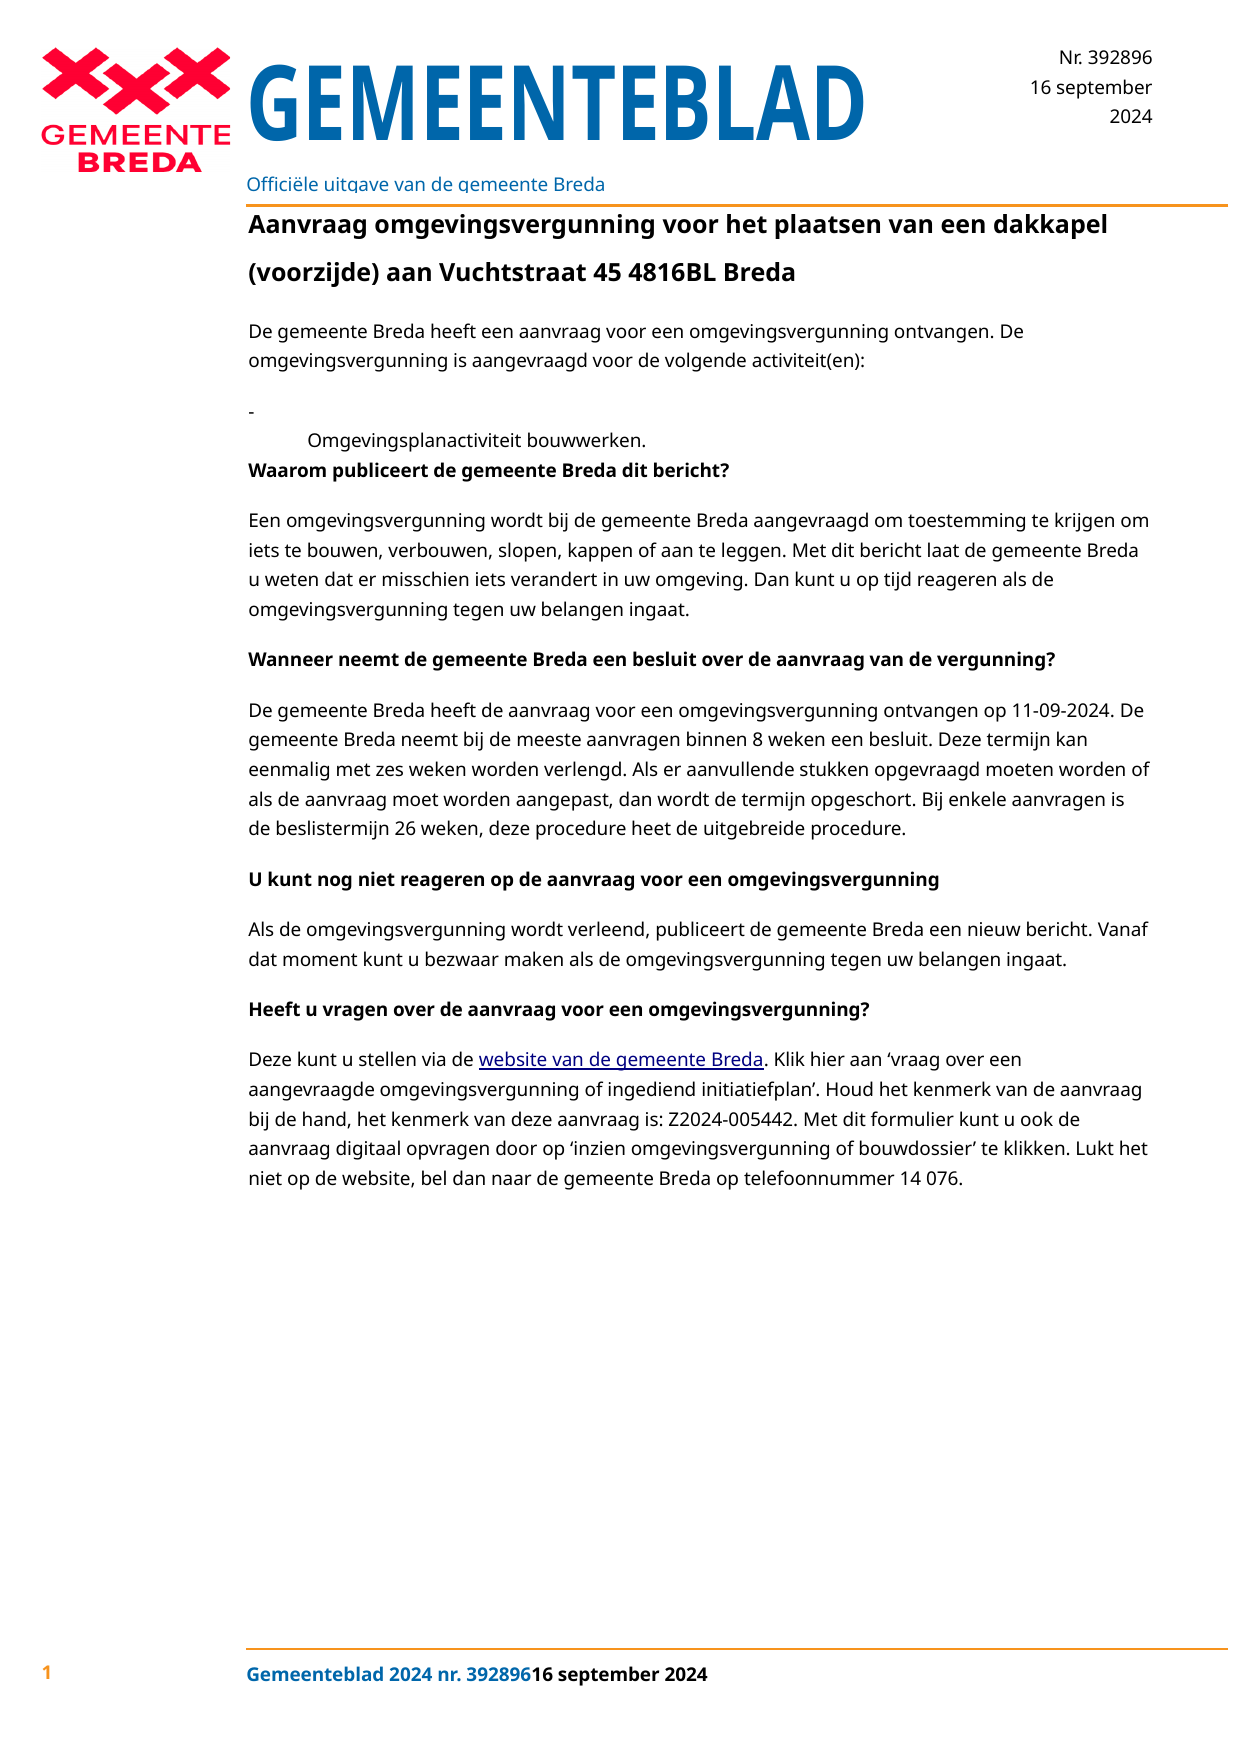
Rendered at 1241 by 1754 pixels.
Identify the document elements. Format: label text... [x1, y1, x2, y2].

picture [41, 47, 231, 172]
text Aanvraag omgevingsvergunning voor het plaatsen van een dakkapel (voorzijde) aan Vuchtstraat 45 4816BL Breda [248, 207, 1152, 288]
text Deze kunt u stellen via de website van de gemeente Breda. Klik hier aan ‘vraag over een aangevraagde omgevingsvergunning of ingediend initiatiefplan’. Houd het kenmerk van de aanvraag bij de hand, het kenmerk van deze aanvraag is: Z2024-005442. Met dit formulier kunt u ook de aanvraag digitaal opvragen door op ‘inzien omgevingsvergunning of bouwdossier’ te klikken. Lukt het niet op de website, bel dan naar de gemeente Breda op telefoonnummer 14 076. [248, 1047, 1152, 1191]
text U kunt nog niet reageren op de aanvraag voor een omgevingsvergunning [248, 866, 1152, 892]
text De gemeente Breda heeft een aanvraag voor een omgevingsvergunning ontvangen. De omgevingsvergunning is aangevraagd voor de volgende activiteit(en): [248, 318, 1152, 373]
text Wanneer neemt de gemeente Breda een besluit over de aanvraag van de vergunning? [248, 647, 1152, 672]
text Heeft u vragen over de aanvraag voor een omgevingsvergunning? [248, 996, 1152, 1022]
text Waarom publiceert de gemeente Breda dit bericht? [248, 457, 1152, 483]
list Omgevingsplanactiviteit bouwwerken. [248, 427, 1152, 453]
text Een omgevingsvergunning wordt bij de gemeente Breda aangevraagd om toestemming te krijgen om iets te bouwen, verbouwen, slopen, kappen of aan te leggen. Met dit bericht laat de gemeente Breda u weten dat er misschien iets verandert in uw omgeving. Dan kunt u op tijd reageren als de omgevingsvergunning tegen uw belangen ingaat. [248, 507, 1152, 622]
text Als de omgevingsvergunning wordt verleend, publiceert de gemeente Breda een nieuw bericht. Vanaf dat moment kunt u bezwaar maken als de omgevingsvergunning tegen uw belangen ingaat. [248, 916, 1152, 972]
text De gemeente Breda heeft de aanvraag voor een omgevingsvergunning ontvangen op 11-09-2024. De gemeente Breda neemt bij de meeste aanvragen binnen 8 weken een besluit. Deze termijn kan eenmalig met zes weken worden verlengd. Als er aanvullende stukken opgevraagd moeten worden of als de aanvraag moet worden aangepast, dan wordt de termijn opgeschort. Bij enkele aanvragen is de beslistermijn 26 weken, deze procedure heet de uitgebreide procedure. [248, 697, 1152, 841]
